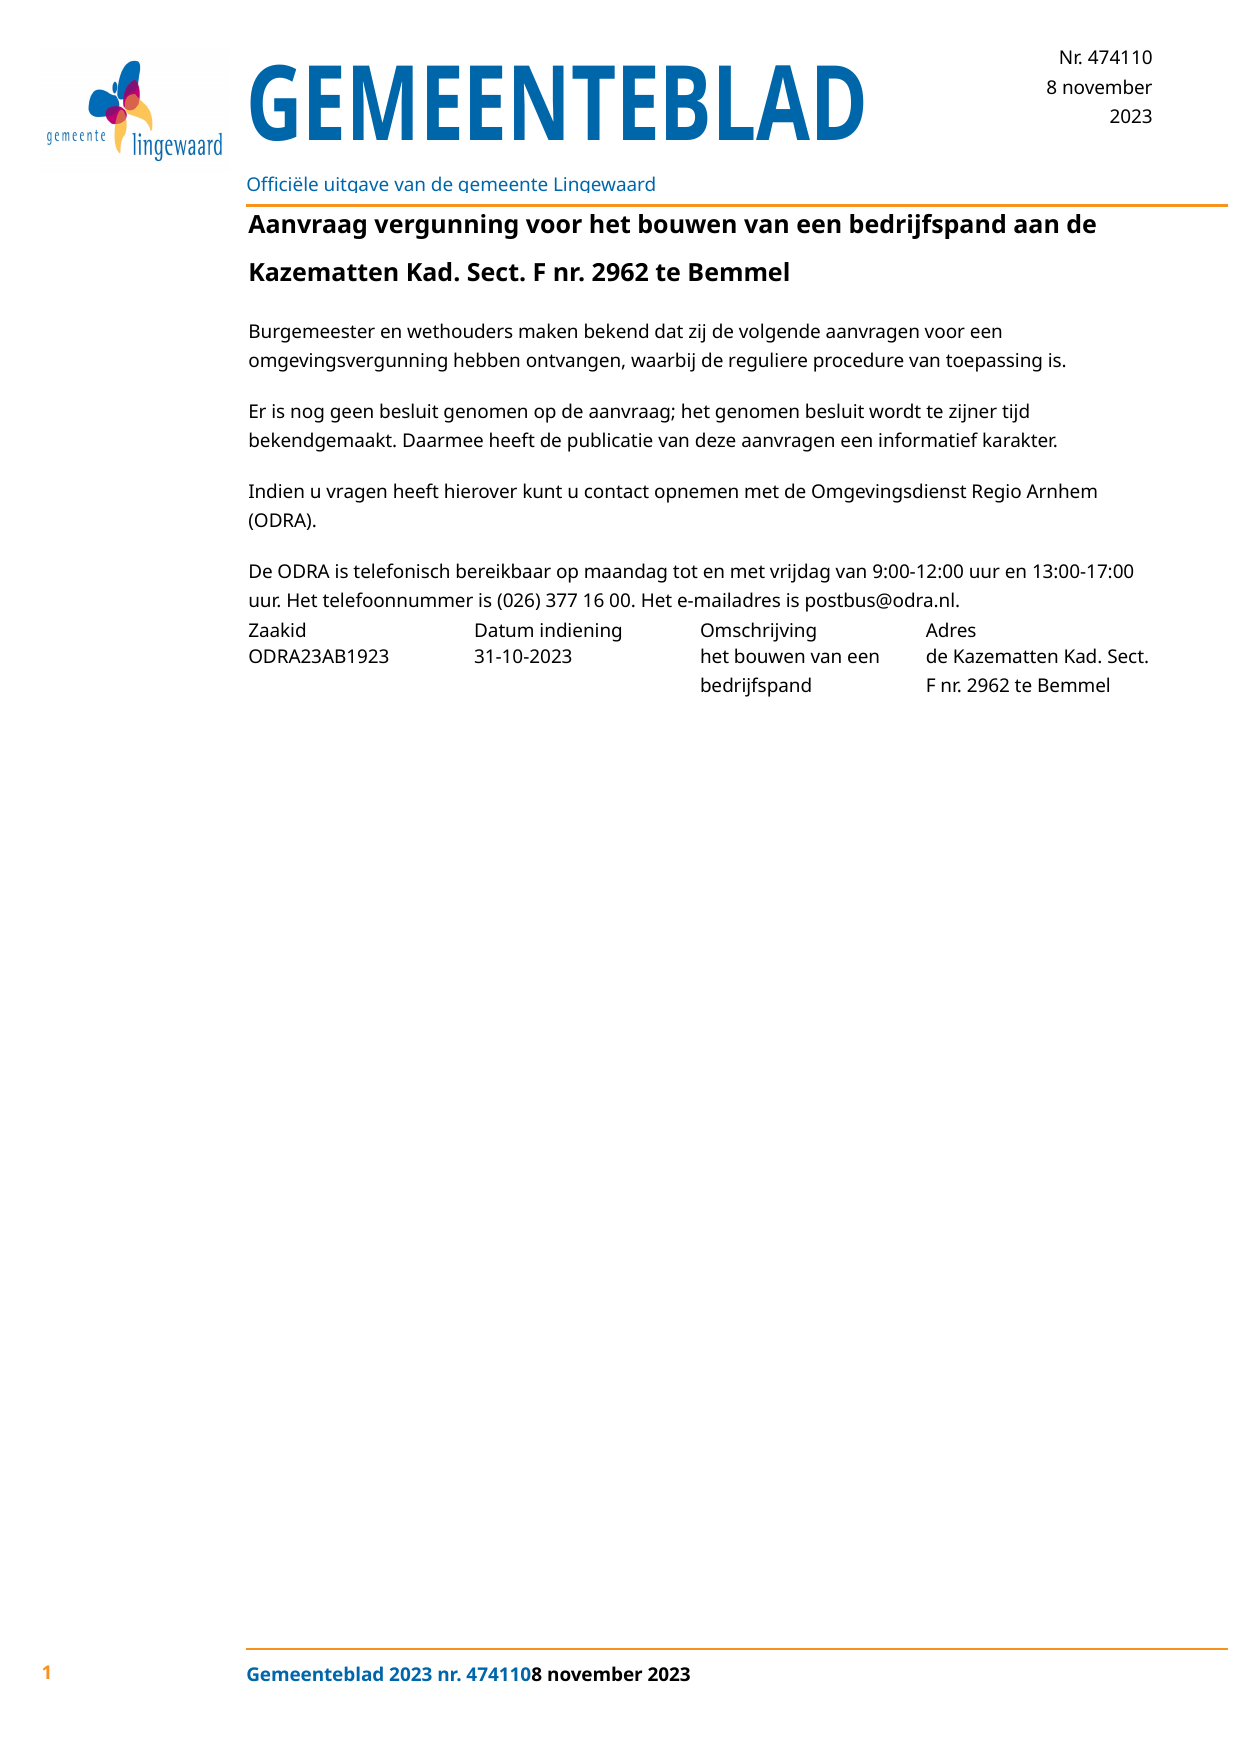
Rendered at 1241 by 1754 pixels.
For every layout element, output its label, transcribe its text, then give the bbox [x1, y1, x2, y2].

picture [41, 47, 231, 172]
table_header Omschrijving [700, 617, 926, 643]
text Er is nog geen besluit genomen op de aanvraag; het genomen besluit wordt te zijner tijd bekendgemaakt. Daarmee heeft de publicatie van deze aanvragen een informatief karakter. [248, 398, 1152, 453]
table_header Adres [926, 617, 1152, 643]
table_header Zaakid [248, 617, 474, 643]
table_cell ODRA23AB1923 [248, 643, 474, 698]
table_cell de Kazematten Kad. Sect. F nr. 2962 te Bemmel [926, 643, 1152, 698]
table_cell het bouwen van een bedrijfspand [700, 643, 926, 698]
table_header Datum indiening [474, 617, 700, 643]
text Aanvraag vergunning voor het bouwen van een bedrijfspand aan de Kazematten Kad. Sect. F nr. 2962 te Bemmel [248, 207, 1152, 288]
text De ODRA is telefonisch bereikbaar op maandag tot en met vrijdag van 9:00-12:00 uur en 13:00-17:00 uur. Het telefoonnummer is (026) 377 16 00. Het e-mailadres is postbus@odra.nl. [248, 558, 1152, 613]
text Burgemeester en wethouders maken bekend dat zij de volgende aanvragen voor een omgevingsvergunning hebben ontvangen, waarbij de reguliere procedure van toepassing is. [248, 318, 1152, 373]
text Indien u vragen heeft hierover kunt u contact opnemen met de Omgevingsdienst Regio Arnhem (ODRA). [248, 478, 1152, 533]
table_cell 31-10-2023 [474, 643, 700, 698]
